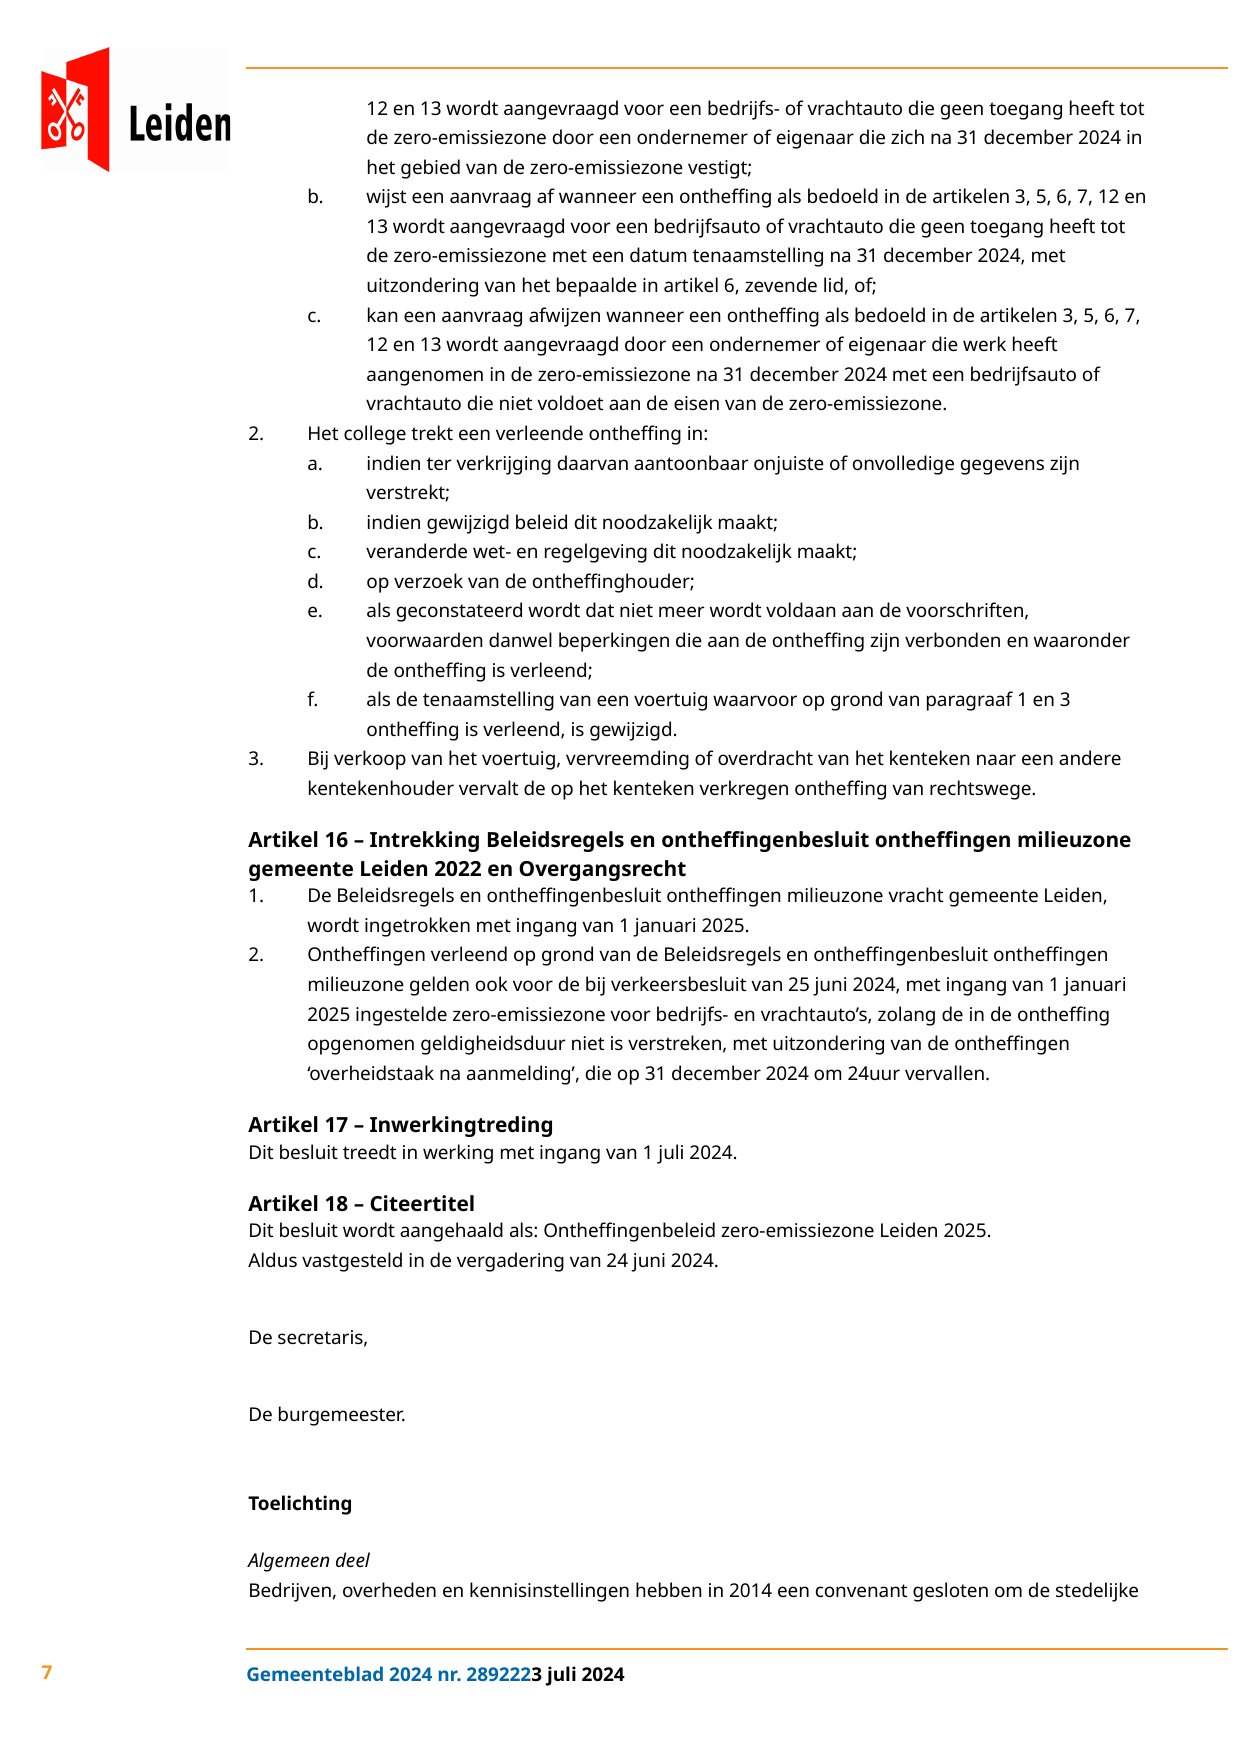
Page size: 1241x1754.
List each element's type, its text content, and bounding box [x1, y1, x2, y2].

text Artikel 17 – Inwerkingtreding [248, 1110, 1152, 1139]
text De burgemeester. [248, 1402, 1152, 1427]
text Artikel 16 – Intrekking Beleidsregels en ontheffingenbesluit ontheffingen milieuzone gemeente Leiden 2022 en Overgangsrecht [248, 826, 1152, 882]
text Dit besluit wordt aangehaald als: Ontheffingenbeleid zero-emissiezone Leiden 2025. [248, 1218, 1152, 1243]
list indien gewijzigd beleid dit noodzakelijk maakt; [307, 509, 1152, 535]
list Bij verkoop van het voertuig, vervreemding of overdracht van het kenteken naar een andere kentekenhouder vervalt de op het kenteken verkregen ontheffing van rechtswege. [248, 746, 1152, 801]
text Aldus vastgesteld in de vergadering van 24 juni 2024. [248, 1247, 1152, 1273]
text Artikel 18 – Citeertitel [248, 1189, 1152, 1218]
text Bedrijven, overheden en kennisinstellingen hebben in 2014 een convenant gesloten om de stedelijke [248, 1577, 1152, 1603]
picture [41, 47, 231, 172]
text Algemeen deel [248, 1548, 1152, 1573]
list 12 en 13 wordt aangevraagd voor een bedrijfs- of vrachtauto die geen toegang heeft tot de zero-emissiezone door een ondernemer of eigenaar die zich na 31 december 2024 in het gebied van de zero-emissiezone vestigt; [307, 95, 1152, 180]
list Het college trekt een verleende ontheffing in: [248, 420, 1152, 446]
list op verzoek van de ontheffinghouder; [307, 568, 1152, 594]
text Toelichting [248, 1479, 1152, 1518]
list kan een aanvraag afwijzen wanneer een ontheffing als bedoeld in de artikelen 3, 5, 6, 7, 12 en 13 wordt aangevraagd door een ondernemer of eigenaar die werk heeft aangenomen in de zero-emissiezone na 31 december 2024 met een bedrijfsauto of vrachtauto die niet voldoet aan de eisen van de zero-emissiezone. [307, 302, 1152, 416]
list indien ter verkrijging daarvan aantoonbaar onjuiste of onvolledige gegevens zijn verstrekt; [307, 450, 1152, 505]
list veranderde wet- en regelgeving dit noodzakelijk maakt; [307, 538, 1152, 564]
list als geconstateerd wordt dat niet meer wordt voldaan aan de voorschriften, voorwaarden danwel beperkingen die aan de ontheffing zijn verbonden en waaronder de ontheffing is verleend; [307, 598, 1152, 683]
list De Beleidsregels en ontheffingenbesluit ontheffingen milieuzone vracht gemeente Leiden, wordt ingetrokken met ingang van 1 januari 2025. [248, 882, 1152, 938]
list wijst een aanvraag af wanneer een ontheffing als bedoeld in de artikelen 3, 5, 6, 7, 12 en 13 wordt aangevraagd voor een bedrijfsauto of vrachtauto die geen toegang heeft tot de zero-emissiezone met een datum tenaamstelling na 31 december 2024, met uitzondering van het bepaalde in artikel 6, zevende lid, of; [307, 183, 1152, 298]
text De secretaris, [248, 1324, 1152, 1350]
text Dit besluit treedt in werking met ingang van 1 juli 2024. [248, 1139, 1152, 1164]
list Ontheffingen verleend op grond van de Beleidsregels en ontheffingenbesluit ontheffingen milieuzone gelden ook voor de bij verkeersbesluit van 25 juni 2024, met ingang van 1 januari 2025 ingestelde zero-emissiezone voor bedrijfs- en vrachtauto’s, zolang de in de ontheffing opgenomen geldigheidsduur niet is verstreken, met uitzondering van de ontheffingen ‘overheidstaak na aanmelding’, die op 31 december 2024 om 24uur vervallen. [248, 942, 1152, 1086]
list als de tenaamstelling van een voertuig waarvoor op grond van paragraaf 1 en 3 ontheffing is verleend, is gewijzigd. [307, 686, 1152, 742]
